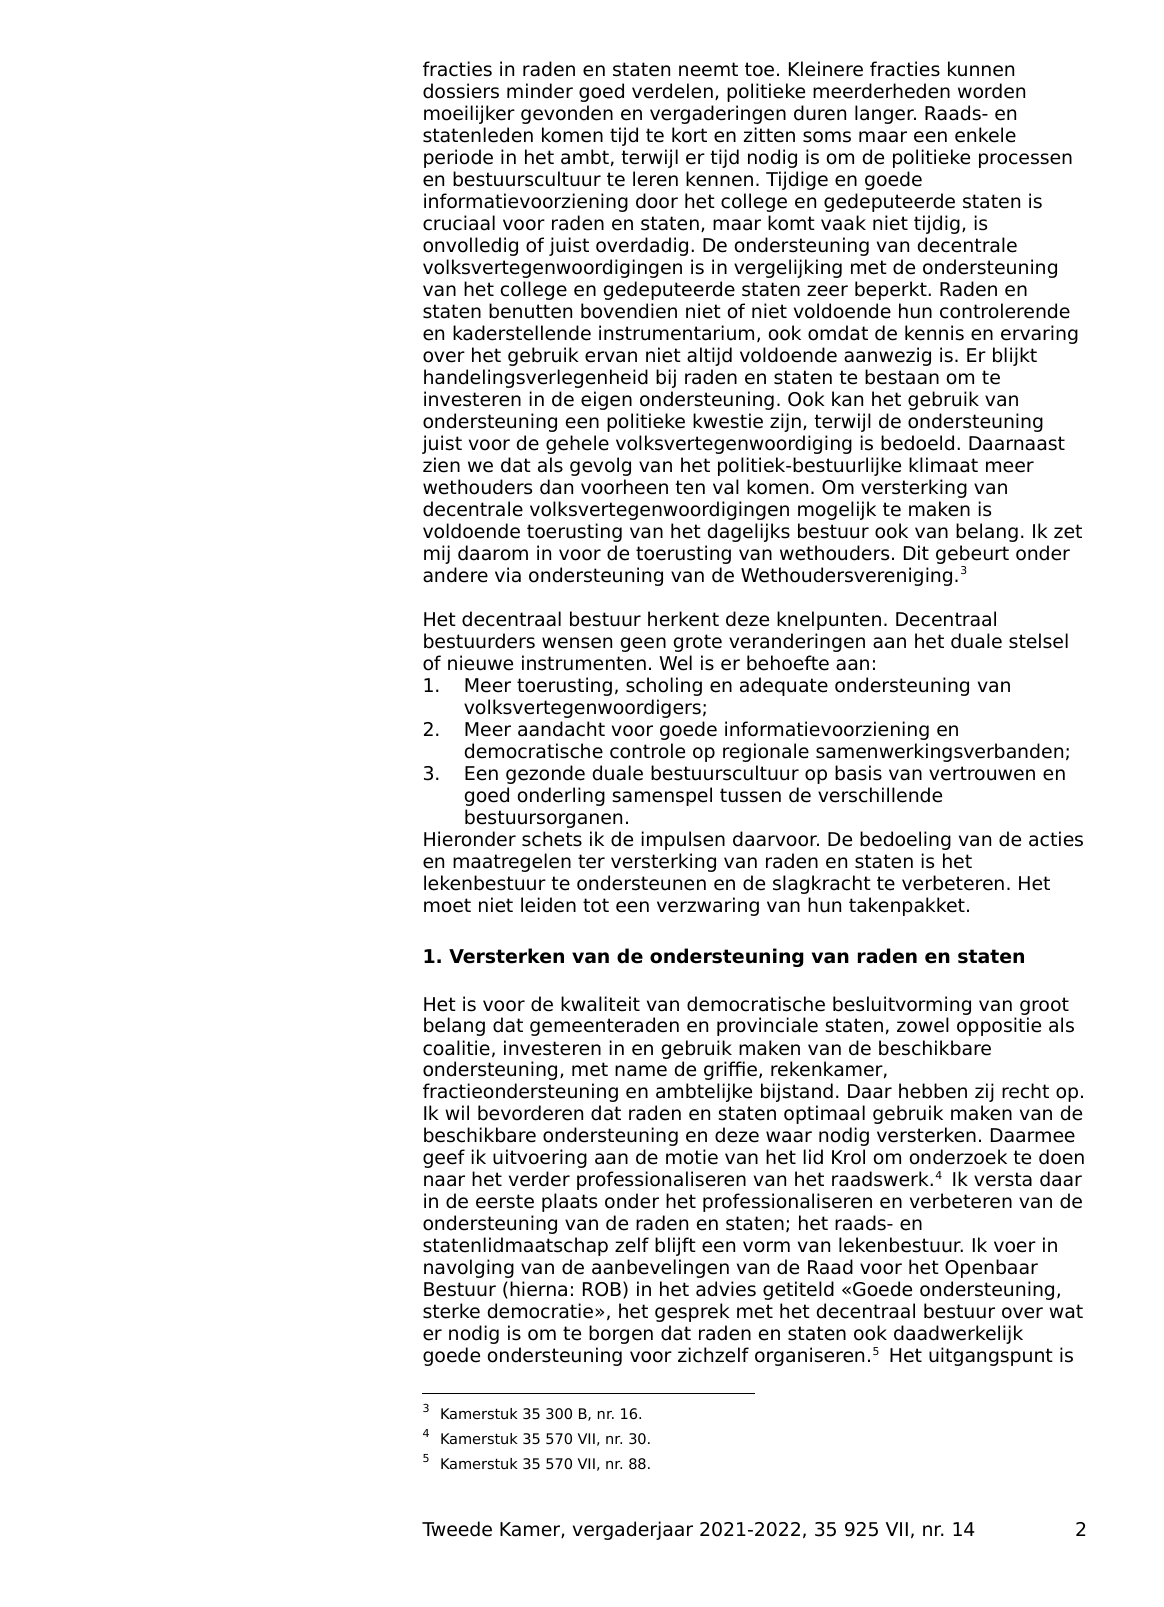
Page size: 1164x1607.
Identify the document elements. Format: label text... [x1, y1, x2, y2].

text Kamerstuk 35 570 VII, nr. 88. [422, 1452, 1087, 1474]
text 2. Meer aandacht voor goede informatievoorziening en democratische controle op regionale samenwerkingsverbanden; [422, 719, 1087, 763]
text Het is voor de kwaliteit van democratische besluitvorming van groot belang dat gemeenteraden en provinciale staten, zowel oppositie als coalitie, investeren in en gebruik maken van de beschikbare ondersteuning, met name de griffie, rekenkamer, fractieondersteuning en ambtelijke bijstand. Daar hebben zij recht op. Ik wil bevorderen dat raden en staten optimaal gebruik maken van de beschikbare ondersteuning en deze waar nodig versterken. Daarmee geef ik uitvoering aan de motie van het lid Krol om onderzoek te doen naar het verder professionaliseren van het raadswerk. Ik versta daar in de eerste plaats onder het professionaliseren en verbeteren van de ondersteuning van de raden en staten; het raads- en statenlidmaatschap zelf blijft een vorm van lekenbestuur. Ik voer in navolging van de aanbevelingen van de Raad voor het Openbaar Bestuur (hierna: ROB) in het advies getiteld «Goede ondersteuning, sterke democratie», het gesprek met het decentraal bestuur over wat er nodig is om te borgen dat raden en staten ook daadwerkelijk goede ondersteuning voor zichzelf organiseren. Het uitgangspunt is [422, 993, 1087, 1367]
text Kamerstuk 35 300 B, nr. 16. [422, 1402, 1087, 1424]
text Kamerstuk 35 570 VII, nr. 30. [422, 1427, 1087, 1449]
text Het decentraal bestuur herkent deze knelpunten. Decentraal bestuurders wensen geen grote veranderingen aan het duale stelsel of nieuwe instrumenten. Wel is er behoefte aan: [422, 609, 1087, 675]
text Hieronder schets ik de impulsen daarvoor. De bedoeling van de acties en maatregelen ter versterking van raden en staten is het lekenbestuur te ondersteunen en de slagkracht te verbeteren. Het moet niet leiden tot een verzwaring van hun takenpakket. [422, 828, 1087, 916]
text fracties in raden en staten neemt toe. Kleinere fracties kunnen dossiers minder goed verdelen, politieke meerderheden worden moeilijker gevonden en vergaderingen duren langer. Raads- en statenleden komen tijd te kort en zitten soms maar een enkele periode in het ambt, terwijl er tijd nodig is om de politieke processen en bestuurscultuur te leren kennen. Tijdige en goede informatievoorziening door het college en gedeputeerde staten is cruciaal voor raden en staten, maar komt vaak niet tijdig, is onvolledig of juist overdadig. De ondersteuning van decentrale volksvertegenwoordigingen is in vergelijking met de ondersteuning van het college en gedeputeerde staten zeer beperkt. Raden en staten benutten bovendien niet of niet voldoende hun controlerende en kaderstellende instrumentarium, ook omdat de kennis en ervaring over het gebruik ervan niet altijd voldoende aanwezig is. Er blijkt handelingsverlegenheid bij raden en staten te bestaan om te investeren in de eigen ondersteuning. Ook kan het gebruik van ondersteuning een politieke kwestie zijn, terwijl de ondersteuning juist voor de gehele volksvertegenwoordiging is bedoeld. Daarnaast zien we dat als gevolg van het politiek-bestuurlijke klimaat meer wethouders dan voorheen ten val komen. Om versterking van decentrale volksvertegenwoordigingen mogelijk te maken is voldoende toerusting van het dagelijks bestuur ook van belang. Ik zet mij daarom in voor de toerusting van wethouders. Dit gebeurt onder andere via ondersteuning van de Wethoudersvereniging. [422, 59, 1087, 587]
text 3. Een gezonde duale bestuurscultuur op basis van vertrouwen en goed onderling samenspel tussen de verschillende bestuursorganen. [422, 763, 1087, 828]
subtitle 1. Versterken van de ondersteuning van raden en staten [422, 946, 1087, 968]
text 1. Meer toerusting, scholing en adequate ondersteuning van volksvertegenwoordigers; [422, 675, 1087, 719]
